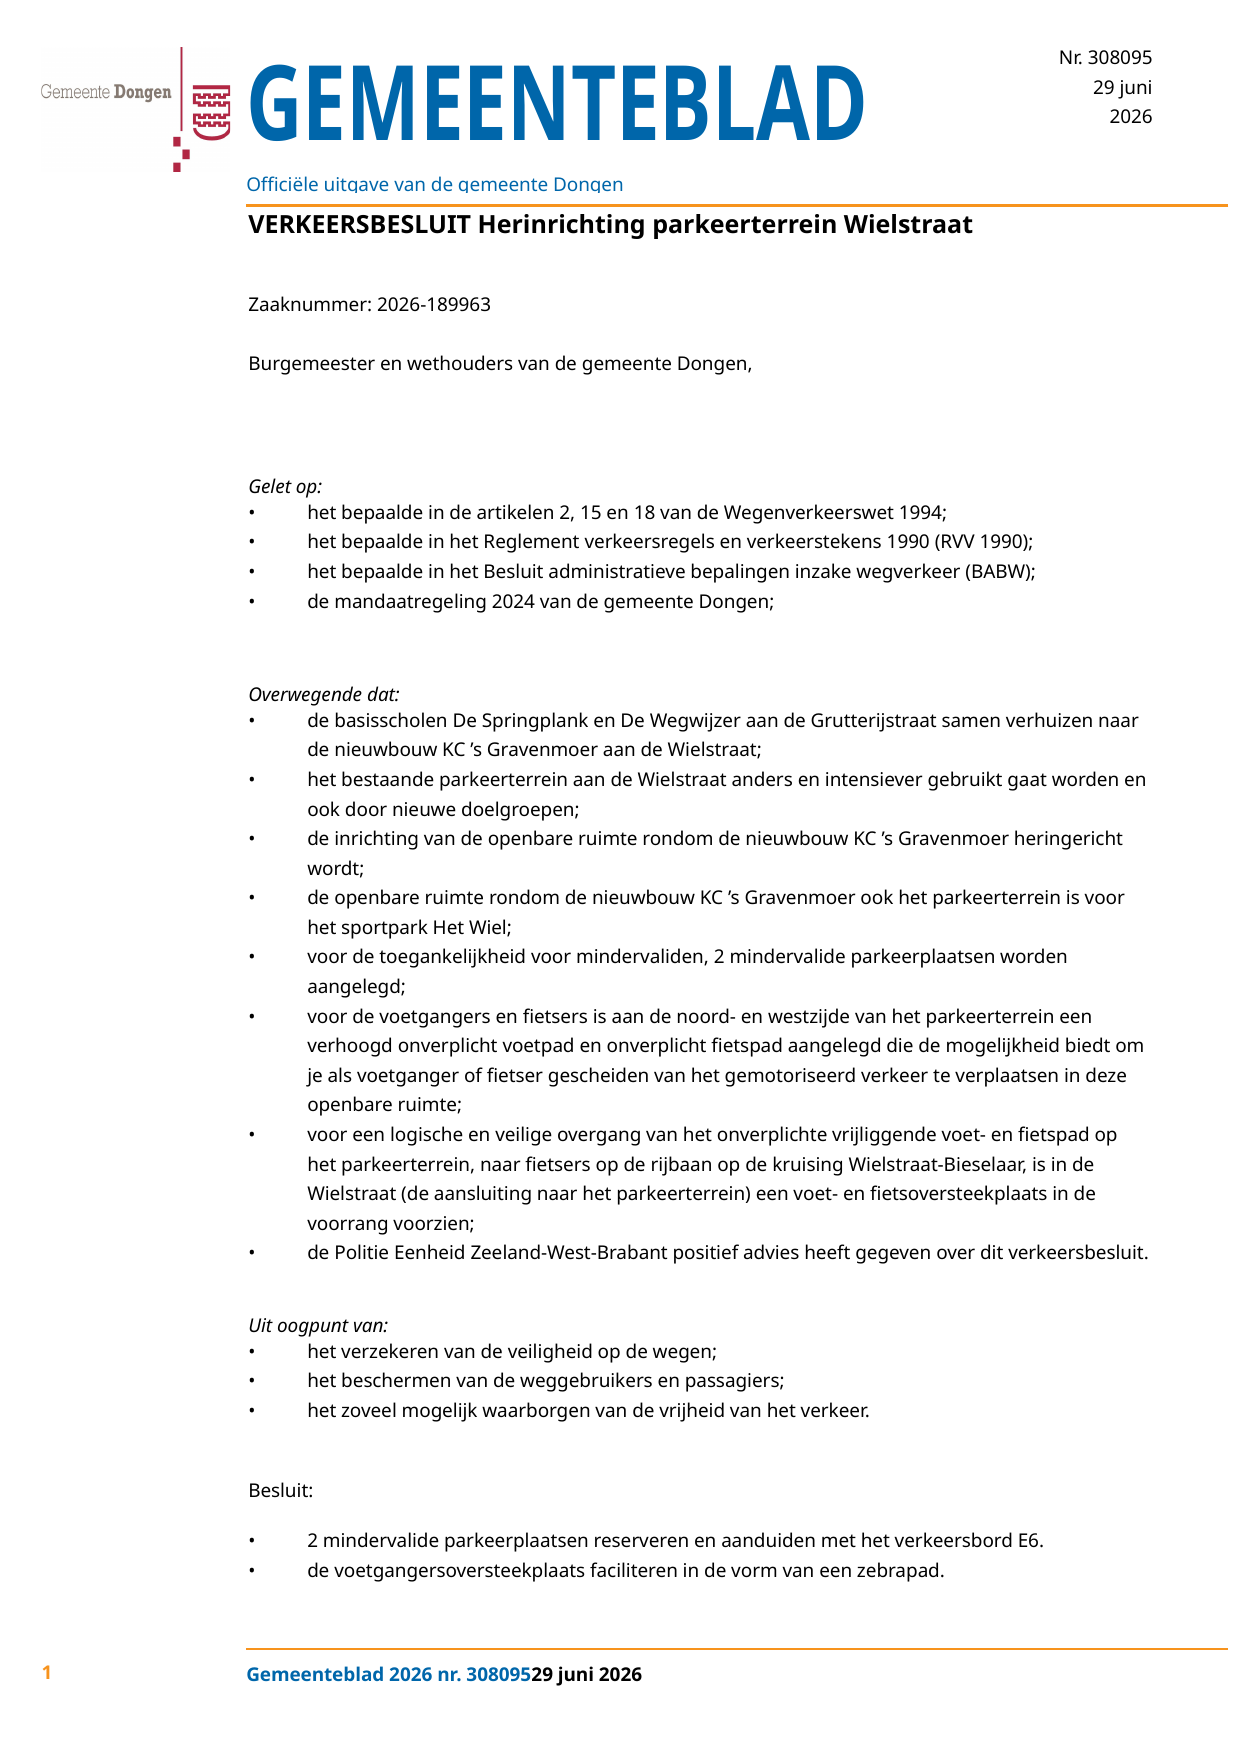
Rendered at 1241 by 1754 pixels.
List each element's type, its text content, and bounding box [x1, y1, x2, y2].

list het zoveel mogelijk waarborgen van de vrijheid van het verkeer. [248, 1397, 1152, 1423]
list het bestaande parkeerterrein aan de Wielstraat anders en intensiever gebruikt gaat worden en ook door nieuwe doelgroepen; [248, 766, 1152, 822]
text Zaaknummer: 2026-189963 [248, 291, 1152, 317]
text Overwegende dat: [248, 681, 1152, 707]
list voor de toegankelijkheid voor mindervaliden, 2 mindervalide parkeerplaatsen worden aangelegd; [248, 944, 1152, 999]
list de openbare ruimte rondom de nieuwbouw KC ’s Gravenmoer ook het parkeerterrein is voor het sportpark Het Wiel; [248, 884, 1152, 940]
text VERKEERSBESLUIT Herinrichting parkeerterrein Wielstraat [248, 207, 1152, 241]
list het bepaalde in het Reglement verkeersregels en verkeerstekens 1990 (RVV 1990); [248, 529, 1152, 554]
text Besluit: [248, 1477, 1152, 1503]
text Uit oogpunt van: [248, 1312, 1152, 1338]
list het bepaalde in de artikelen 2, 15 en 18 van de Wegenverkeerswet 1994; [248, 499, 1152, 525]
list de Politie Eenheid Zeeland-West-Brabant positief advies heeft gegeven over dit verkeersbesluit. [248, 1239, 1152, 1265]
picture [41, 47, 231, 172]
list het beschermen van de weggebruikers en passagiers; [248, 1368, 1152, 1393]
list het bepaalde in het Besluit administratieve bepalingen inzake wegverkeer (BABW); [248, 558, 1152, 584]
text Gelet op: [248, 473, 1152, 499]
list voor de voetgangers en fietsers is aan de noord- en westzijde van het parkeerterrein een verhoogd onverplicht voetpad en onverplicht fietspad aangelegd die de mogelijkheid biedt om je als voetganger of fietser gescheiden van het gemotoriseerd verkeer te verplaatsen in deze openbare ruimte; [248, 1003, 1152, 1117]
list de voetgangersoversteekplaats faciliteren in de vorm van een zebrapad. [248, 1557, 1152, 1583]
list de inrichting van de openbare ruimte rondom de nieuwbouw KC ’s Gravenmoer heringericht wordt; [248, 825, 1152, 881]
list voor een logische en veilige overgang van het onverplichte vrijliggende voet- en fietspad op het parkeerterrein, naar fietsers op de rijbaan op de kruising Wielstraat-Bieselaar, is in de Wielstraat (de aansluiting naar het parkeerterrein) een voet- en fietsoversteekplaats in de voorrang voorzien; [248, 1121, 1152, 1236]
text Burgemeester en wethouders van de gemeente Dongen, [248, 350, 1152, 376]
list de mandaatregeling 2024 van de gemeente Dongen; [248, 588, 1152, 613]
list 2 mindervalide parkeerplaatsen reserveren en aanduiden met het verkeersbord E6. [248, 1528, 1152, 1553]
list de basisscholen De Springplank en De Wegwijzer aan de Grutterijstraat samen verhuizen naar de nieuwbouw KC ’s Gravenmoer aan de Wielstraat; [248, 707, 1152, 762]
list het verzekeren van de veiligheid op de wegen; [248, 1338, 1152, 1364]
